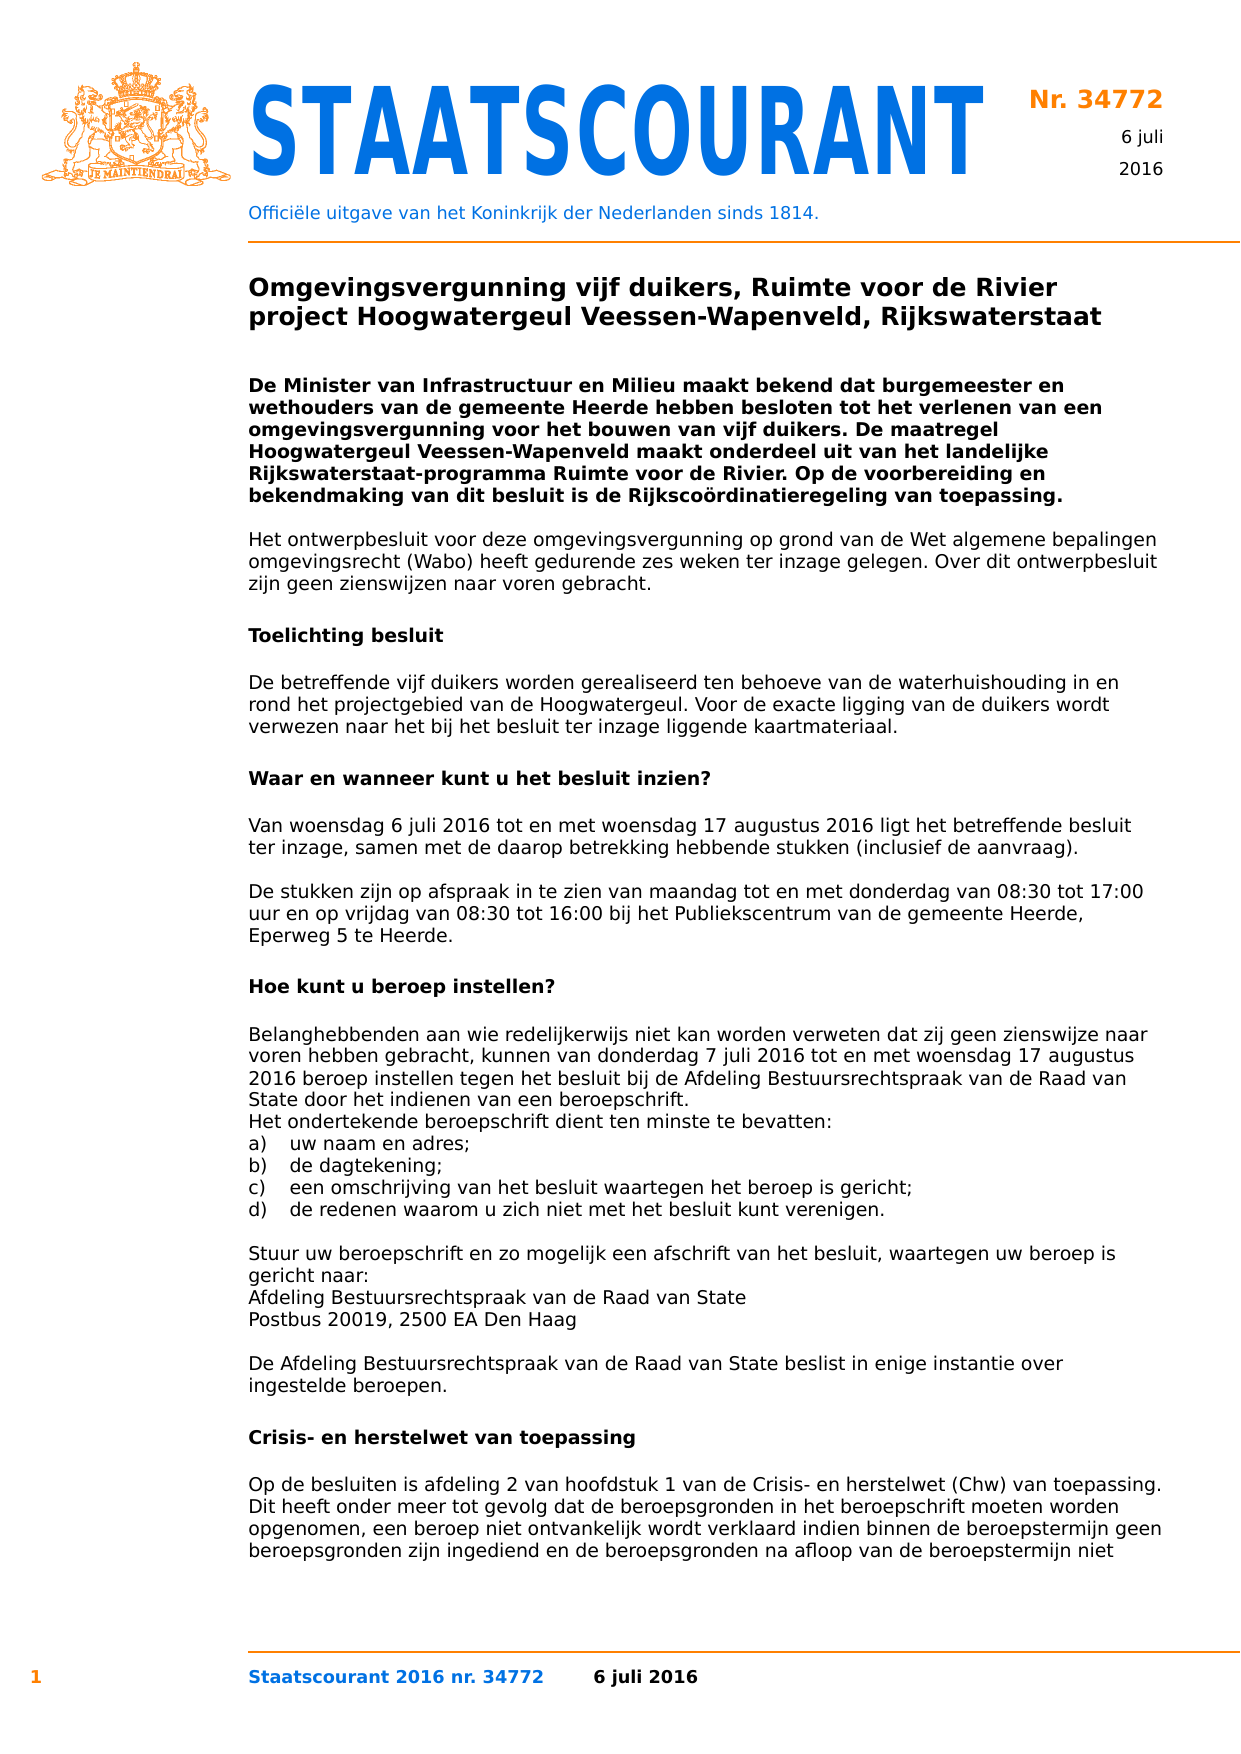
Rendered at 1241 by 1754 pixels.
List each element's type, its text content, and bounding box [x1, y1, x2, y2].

subtitle Hoe kunt u beroep instellen? [248, 976, 1163, 998]
subtitle Toelichting besluit [248, 625, 1163, 647]
text De Minister van Infrastructuur en Milieu maakt bekend dat burgemeester en wethouders van de gemeente Heerde hebben besloten tot het verlenen van een omgevingsvergunning voor het bouwen van vijf duikers. De maatregel Hoogwatergeul Veessen-Wapenveld maakt onderdeel uit van het landelijke Rijkswaterstaat-programma Ruimte voor de Rivier. Op de voorbereiding en bekendmaking van dit besluit is de Rijkscoördinatieregeling van toepassing. [248, 375, 1163, 507]
table_cell Officiële uitgave van het Koninkrijk der Nederlanden sinds 1814. [248, 203, 1240, 241]
table_cell 2016 [998, 153, 1240, 203]
text Afdeling Bestuursrechtspraak van de Raad van State [248, 1287, 1163, 1309]
subtitle Omgevingsvergunning vijf duikers, Ruimte voor de Rivier project Hoogwatergeul Veessen-Wapenveld, Rijkswaterstaat [248, 273, 1163, 331]
text d) de redenen waarom u zich niet met het besluit kunt verenigen. [248, 1199, 1163, 1221]
text De Afdeling Bestuursrechtspraak van de Raad van State beslist in enige instantie over ingestelde beroepen. [248, 1353, 1163, 1397]
text Op de besluiten is afdeling 2 van hoofdstuk 1 van de Crisis- en herstelwet (Chw) van toepassing. Dit heeft onder meer tot gevolg dat de beroepsgronden in het beroepschrift moeten worden opgenomen, een beroep niet ontvankelijk wordt verklaard indien binnen de beroepstermijn geen beroepsgronden zijn ingediend en de beroepsgronden na afloop van de beroepstermijn niet [248, 1474, 1163, 1562]
text a) uw naam en adres; [248, 1133, 1163, 1155]
picture [41, 62, 231, 186]
text Het ondertekende beroepschrift dient ten minste te bevatten: [248, 1111, 1163, 1133]
table_header STAATSCOURANT [248, 62, 998, 203]
text Postbus 20019, 2500 EA Den Haag [248, 1309, 1163, 1331]
text Het ontwerpbesluit voor deze omgevingsvergunning op grond van de Wet algemene bepalingen omgevingsrecht (Wabo) heeft gedurende zes weken ter inzage gelegen. Over dit ontwerpbesluit zijn geen zienswijzen naar voren gebracht. [248, 529, 1163, 595]
text c) een omschrijving van het besluit waartegen het beroep is gericht; [248, 1177, 1163, 1199]
text De stukken zijn op afspraak in te zien van maandag tot en met donderdag van 08:30 tot 17:00 uur en op vrijdag van 08:30 tot 16:00 bij het Publiekscentrum van de gemeente Heerde, Eperweg 5 te Heerde. [248, 881, 1163, 946]
text b) de dagtekening; [248, 1155, 1163, 1177]
text Stuur uw beroepschrift en zo mogelijk een afschrift van het besluit, waartegen uw beroep is gericht naar: [248, 1243, 1163, 1287]
subtitle Waar en wanneer kunt u het besluit inzien? [248, 768, 1163, 790]
table_header [25, 62, 248, 241]
text Van woensdag 6 juli 2016 tot en met woensdag 17 augustus 2016 ligt het betreffende besluit ter inzage, samen met de daarop betrekking hebbende stukken (inclusief de aanvraag). [248, 815, 1163, 859]
text De betreffende vijf duikers worden gerealiseerd ten behoeve van de waterhuishouding in en rond het projectgebied van de Hoogwatergeul. Voor de exacte ligging van de duikers wordt verwezen naar het bij het besluit ter inzage liggende kaartmateriaal. [248, 672, 1163, 738]
text Belanghebbenden aan wie redelijkerwijs niet kan worden verweten dat zij geen zienswijze naar voren hebben gebracht, kunnen van donderdag 7 juli 2016 tot en met woensdag 17 augustus 2016 beroep instellen tegen het besluit bij de Afdeling Bestuursrechtspraak van de Raad van State door het indienen van een beroepschrift. [248, 1023, 1163, 1111]
table_cell 6 juli [998, 121, 1240, 153]
table_header Nr. 34772 [998, 62, 1240, 121]
subtitle Crisis- en herstelwet van toepassing [248, 1427, 1163, 1449]
